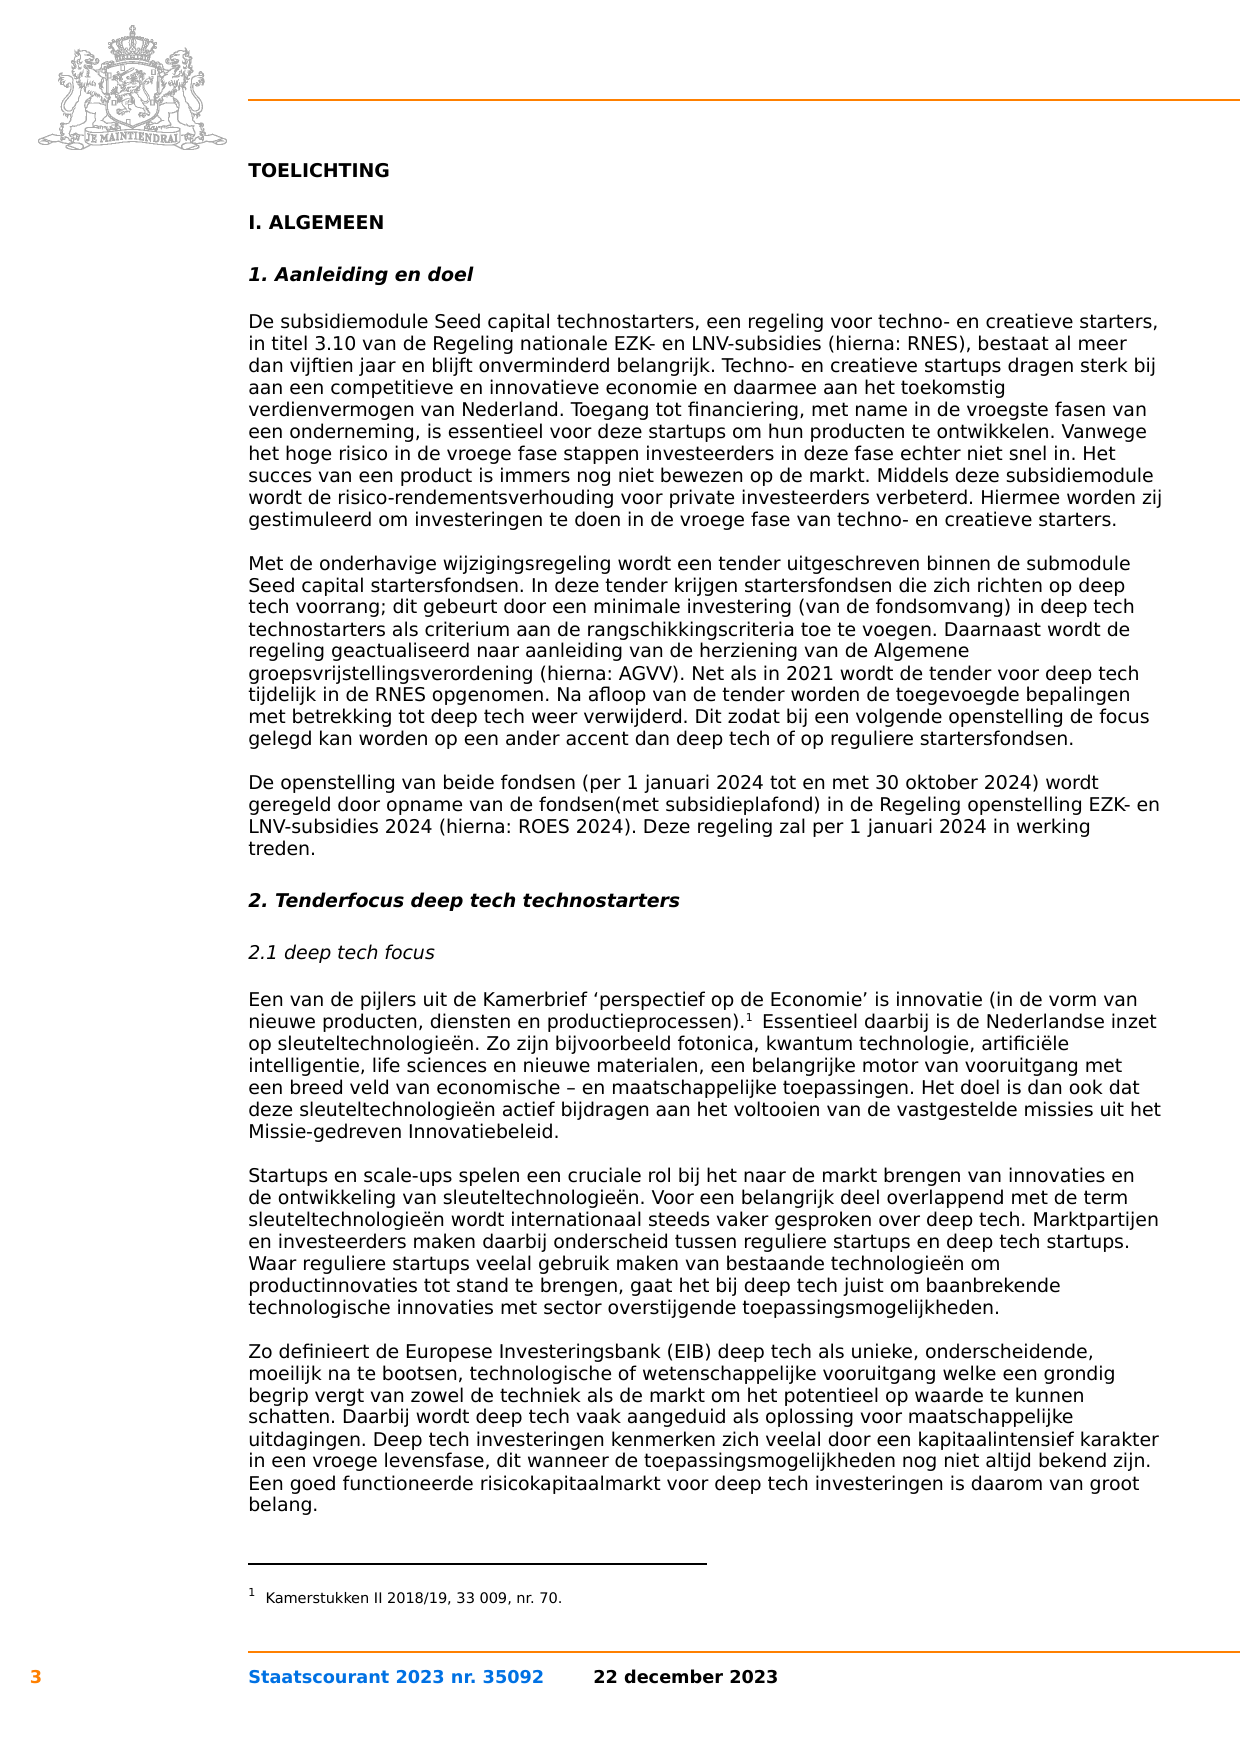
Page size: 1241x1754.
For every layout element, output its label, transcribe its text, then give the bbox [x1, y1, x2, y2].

text Startups en scale-ups spelen een cruciale rol bij het naar de markt brengen van innovaties en de ontwikkeling van sleuteltechnologieën. Voor een belangrijk deel overlappend met de term sleuteltechnologieën wordt internationaal steeds vaker gesproken over deep tech. Marktpartijen en investeerders maken daarbij onderscheid tussen reguliere startups en deep tech startups. Waar reguliere startups veelal gebruik maken van bestaande technologieën om productinnovaties tot stand te brengen, gaat het bij deep tech juist om baanbrekende technologische innovaties met sector overstijgende toepassingsmogelijkheden. [248, 1165, 1163, 1319]
picture [38, 25, 227, 150]
text Een van de pijlers uit de Kamerbrief ‘perspectief op de Economie’ is innovatie (in de vorm van nieuwe producten, diensten en productieprocessen). Essentieel daarbij is de Nederlandse inzet op sleuteltechnologieën. Zo zijn bijvoorbeeld fotonica, kwantum technologie, artificiële intelligentie, life sciences en nieuwe materialen, een belangrijke motor van vooruitgang met een breed veld van economische – en maatschappelijke toepassingen. Het doel is dan ook dat deze sleuteltechnologieën actief bijdragen aan het voltooien van de vastgestelde missies uit het Missie-gedreven Innovatiebeleid. [248, 989, 1163, 1143]
subtitle I. ALGEMEEN [248, 212, 1163, 234]
text Kamerstukken II 2018/19, 33 009, nr. 70. [248, 1586, 1163, 1608]
subtitle 2. Tenderfocus deep tech technostarters [248, 890, 1163, 912]
subtitle TOELICHTING [248, 160, 1163, 182]
subtitle 2.1 deep tech focus [248, 942, 1163, 964]
text Zo definieert de Europese Investeringsbank (EIB) deep tech als unieke, onderscheidende, moeilijk na te bootsen, technologische of wetenschappelijke vooruitgang welke een grondig begrip vergt van zowel de techniek als de markt om het potentieel op waarde te kunnen schatten. Daarbij wordt deep tech vaak aangeduid als oplossing voor maatschappelijke uitdagingen. Deep tech investeringen kenmerken zich veelal door een kapitaalintensief karakter in een vroege levensfase, dit wanneer de toepassingsmogelijkheden nog niet altijd bekend zijn. Een goed functioneerde risicokapitaalmarkt voor deep tech investeringen is daarom van groot belang. [248, 1341, 1163, 1516]
text De openstelling van beide fondsen (per 1 januari 2024 tot en met 30 oktober 2024) wordt geregeld door opname van de fondsen(met subsidieplafond) in de Regeling openstelling EZK- en LNV-subsidies 2024 (hierna: ROES 2024). Deze regeling zal per 1 januari 2024 in werking treden. [248, 772, 1163, 860]
text De subsidiemodule Seed capital technostarters, een regeling voor techno- en creatieve starters, in titel 3.10 van de Regeling nationale EZK- en LNV-subsidies (hierna: RNES), bestaat al meer dan vijftien jaar en blijft onverminderd belangrijk. Techno- en creatieve startups dragen sterk bij aan een competitieve en innovatieve economie en daarmee aan het toekomstig verdienvermogen van Nederland. Toegang tot financiering, met name in de vroegste fasen van een onderneming, is essentieel voor deze startups om hun producten te ontwikkelen. Vanwege het hoge risico in de vroege fase stappen investeerders in deze fase echter niet snel in. Het succes van een product is immers nog niet bewezen op de markt. Middels deze subsidiemodule wordt de risico-rendementsverhouding voor private investeerders verbeterd. Hiermee worden zij gestimuleerd om investeringen te doen in de vroege fase van techno- en creatieve starters. [248, 311, 1163, 531]
text Met de onderhavige wijzigingsregeling wordt een tender uitgeschreven binnen de submodule Seed capital startersfondsen. In deze tender krijgen startersfondsen die zich richten op deep tech voorrang; dit gebeurt door een minimale investering (van de fondsomvang) in deep tech technostarters als criterium aan de rangschikkingscriteria toe te voegen. Daarnaast wordt de regeling geactualiseerd naar aanleiding van de herziening van de Algemene groepsvrijstellingsverordening (hierna: AGVV). Net als in 2021 wordt de tender voor deep tech tijdelijk in de RNES opgenomen. Na afloop van de tender worden de toegevoegde bepalingen met betrekking tot deep tech weer verwijderd. Dit zodat bij een volgende openstelling de focus gelegd kan worden op een ander accent dan deep tech of op reguliere startersfondsen. [248, 552, 1163, 750]
subtitle 1. Aanleiding en doel [248, 264, 1163, 286]
